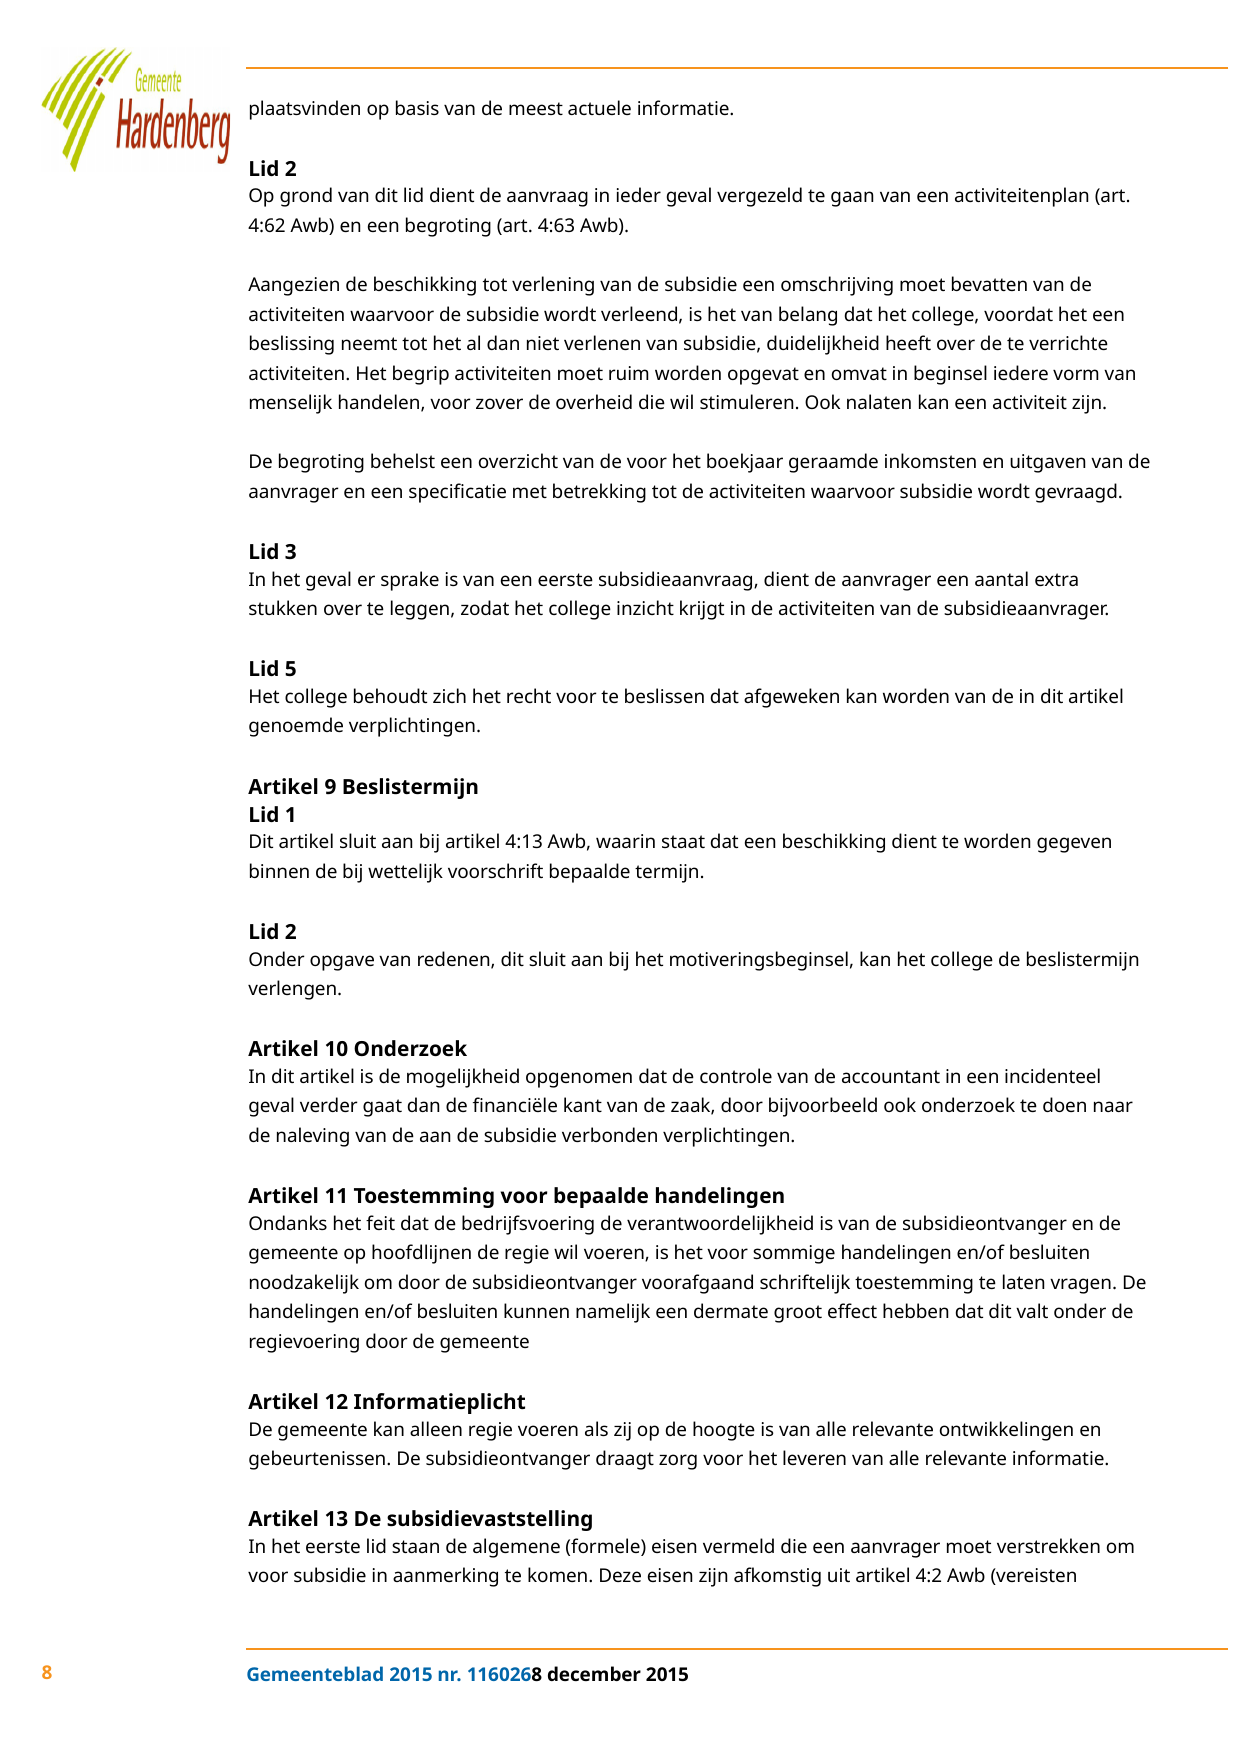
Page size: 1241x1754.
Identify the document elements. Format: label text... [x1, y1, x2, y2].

text Op grond van dit lid dient de aanvraag in ieder geval vergezeld te gaan van een activiteitenplan (art. 4:62 Awb) en een begroting (art. 4:63 Awb). [248, 182, 1152, 238]
text De begroting behelst een overzicht van de voor het boekjaar geraamde inkomsten en uitgaven van de aanvrager en een specificatie met betrekking tot de activiteiten waarvoor subsidie wordt gevraagd. [248, 449, 1152, 504]
text Artikel 10 Onderzoek [248, 1034, 1152, 1063]
text Dit artikel sluit aan bij artikel 4:13 Awb, waarin staat dat een beschikking dient te worden gegeven binnen de bij wettelijk voorschrift bepaalde termijn. [248, 829, 1152, 884]
text De gemeente kan alleen regie voeren als zij op de hoogte is van alle relevante ontwikkelingen en gebeurtenissen. De subsidieontvanger draagt zorg voor het leveren van alle relevante informatie. [248, 1416, 1152, 1471]
text In dit artikel is de mogelijkheid opgenomen dat de controle van de accountant in een incidenteel geval verder gaat dan de financiële kant van de zaak, door bijvoorbeeld ook onderzoek te doen naar de naleving van de aan de subsidie verbonden verplichtingen. [248, 1063, 1152, 1148]
text Lid 1 [248, 800, 1152, 829]
text In het geval er sprake is van een eerste subsidieaanvraag, dient de aanvrager een aantal extra stukken over te leggen, zodat het college inzicht krijgt in de activiteiten van de subsidieaanvrager. [248, 566, 1152, 621]
text Lid 2 [248, 917, 1152, 946]
text Aangezien de beschikking tot verlening van de subsidie een omschrijving moet bevatten van de activiteiten waarvoor de subsidie wordt verleend, is het van belang dat het college, voordat het een beslissing neemt tot het al dan niet verlenen van subsidie, duidelijkheid heeft over de te verrichte activiteiten. Het begrip activiteiten moet ruim worden opgevat en omvat in beginsel iedere vorm van menselijk handelen, voor zover de overheid die wil stimuleren. Ook nalaten kan een activiteit zijn. [248, 271, 1152, 415]
text Het college behoudt zich het recht voor te beslissen dat afgeweken kan worden van de in dit artikel genoemde verplichtingen. [248, 683, 1152, 738]
text Artikel 11 Toestemming voor bepaalde handelingen [248, 1181, 1152, 1210]
text Artikel 12 Informatieplicht [248, 1387, 1152, 1416]
text In het eerste lid staan de algemene (formele) eisen vermeld die een aanvrager moet verstrekken om voor subsidie in aanmerking te komen. Deze eisen zijn afkomstig uit artikel 4:2 Awb (vereisten [248, 1533, 1152, 1588]
text Ondanks het feit dat de bedrijfsvoering de verantwoordelijkheid is van de subsidieontvanger en de gemeente op hoofdlijnen de regie wil voeren, is het voor sommige handelingen en/of besluiten noodzakelijk om door de subsidieontvanger voorafgaand schriftelijk toestemming te laten vragen. De handelingen en/of besluiten kunnen namelijk een dermate groot effect hebben dat dit valt onder de regievoering door de gemeente [248, 1210, 1152, 1354]
picture [41, 47, 231, 172]
text Lid 5 [248, 654, 1152, 683]
text Lid 3 [248, 537, 1152, 566]
text plaatsvinden op basis van de meest actuele informatie. [248, 95, 1152, 121]
text Artikel 9 Beslistermijn [248, 772, 1152, 800]
text Lid 2 [248, 154, 1152, 182]
text Artikel 13 De subsidievaststelling [248, 1504, 1152, 1533]
text Onder opgave van redenen, dit sluit aan bij het motiveringsbeginsel, kan het college de beslistermijn verlengen. [248, 946, 1152, 1001]
